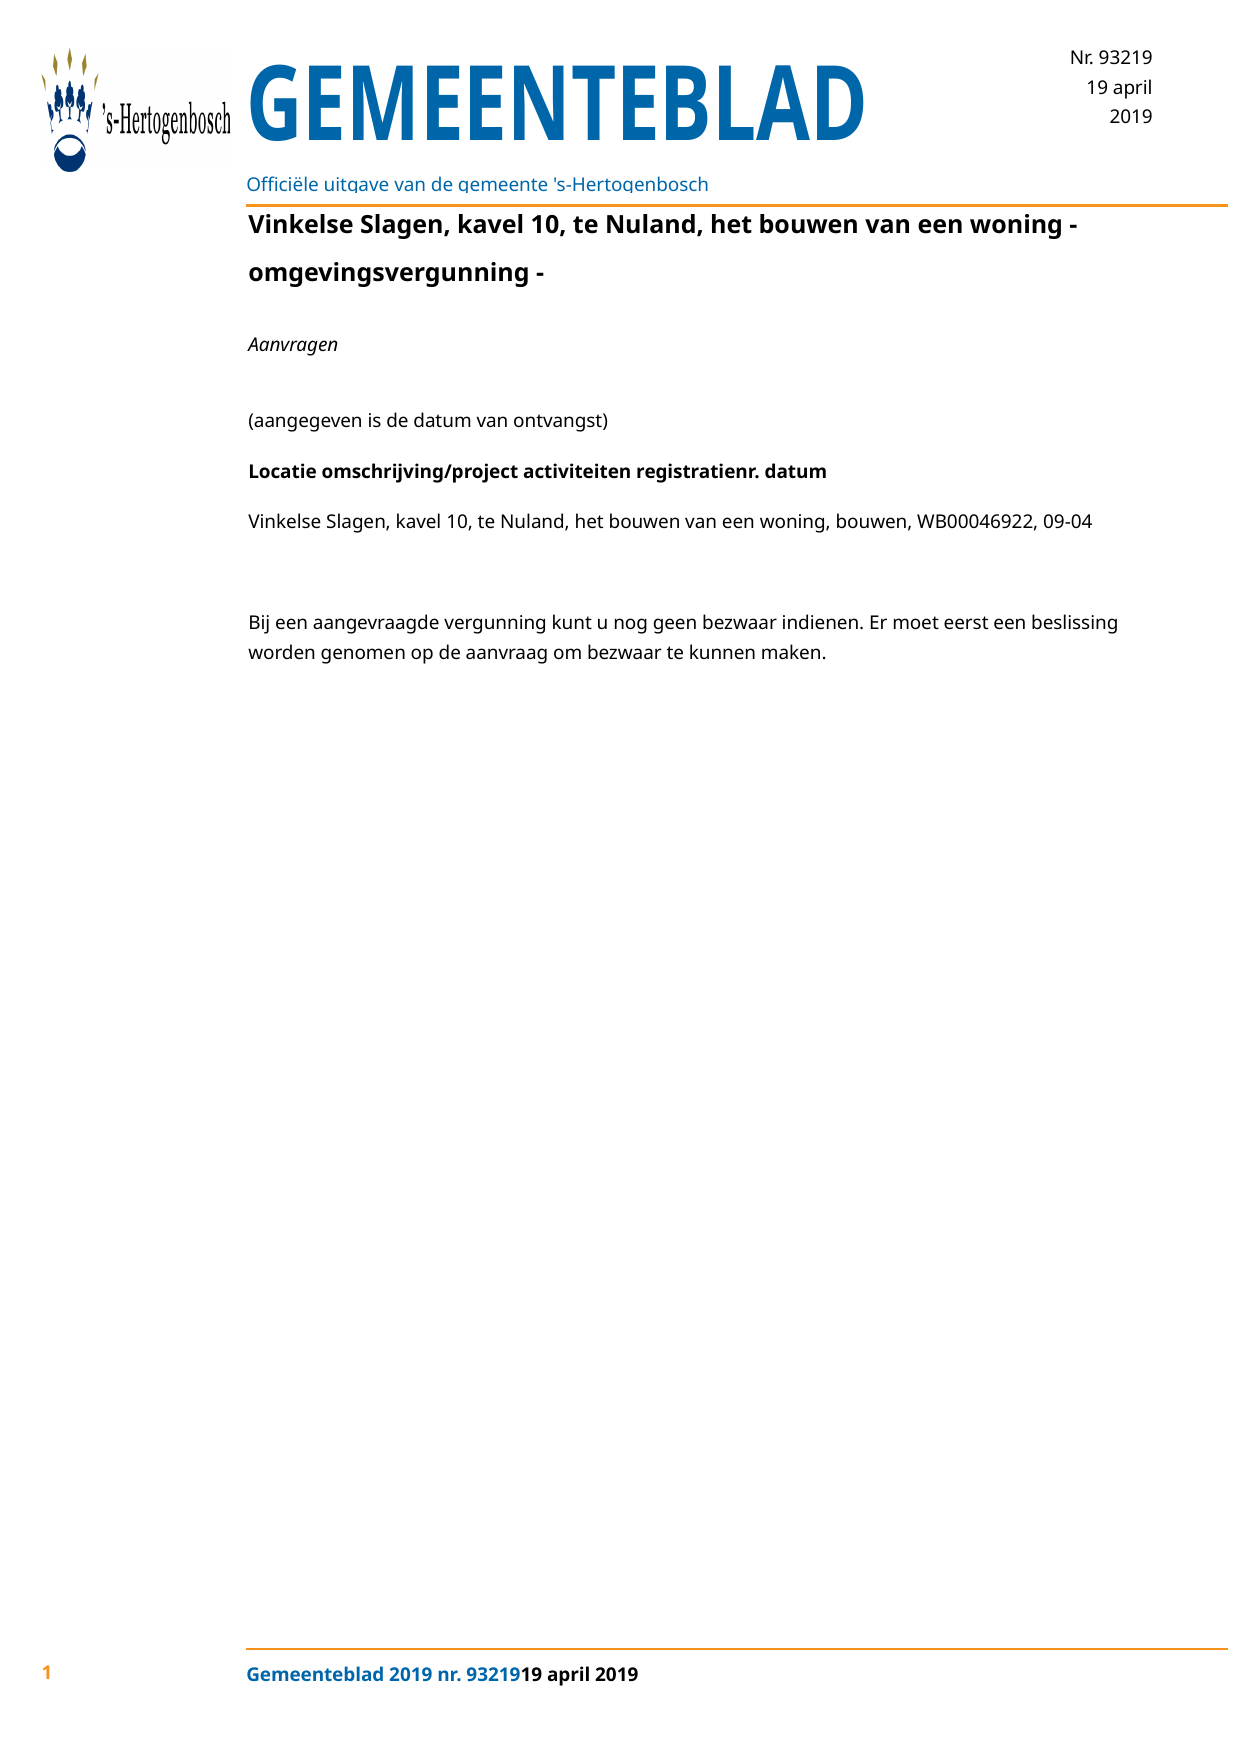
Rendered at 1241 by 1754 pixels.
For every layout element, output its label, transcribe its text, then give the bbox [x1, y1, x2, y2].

text Vinkelse Slagen, kavel 10, te Nuland, het bouwen van een woning - omgevingsvergunning - [248, 207, 1152, 288]
picture [41, 47, 231, 172]
text (aangegeven is de datum van ontvangst) [248, 408, 1152, 433]
text Vinkelse Slagen, kavel 10, te Nuland, het bouwen van een woning, bouwen, WB00046922, 09-04 [248, 508, 1152, 534]
text Locatie omschrijving/project activiteiten registratienr. datum [248, 458, 1152, 484]
text Aanvragen [248, 331, 1152, 357]
text Bij een aangevraagde vergunning kunt u nog geen bezwaar indienen. Er moet eerst een beslissing worden genomen op de aanvraag om bezwaar te kunnen maken. [248, 609, 1152, 664]
